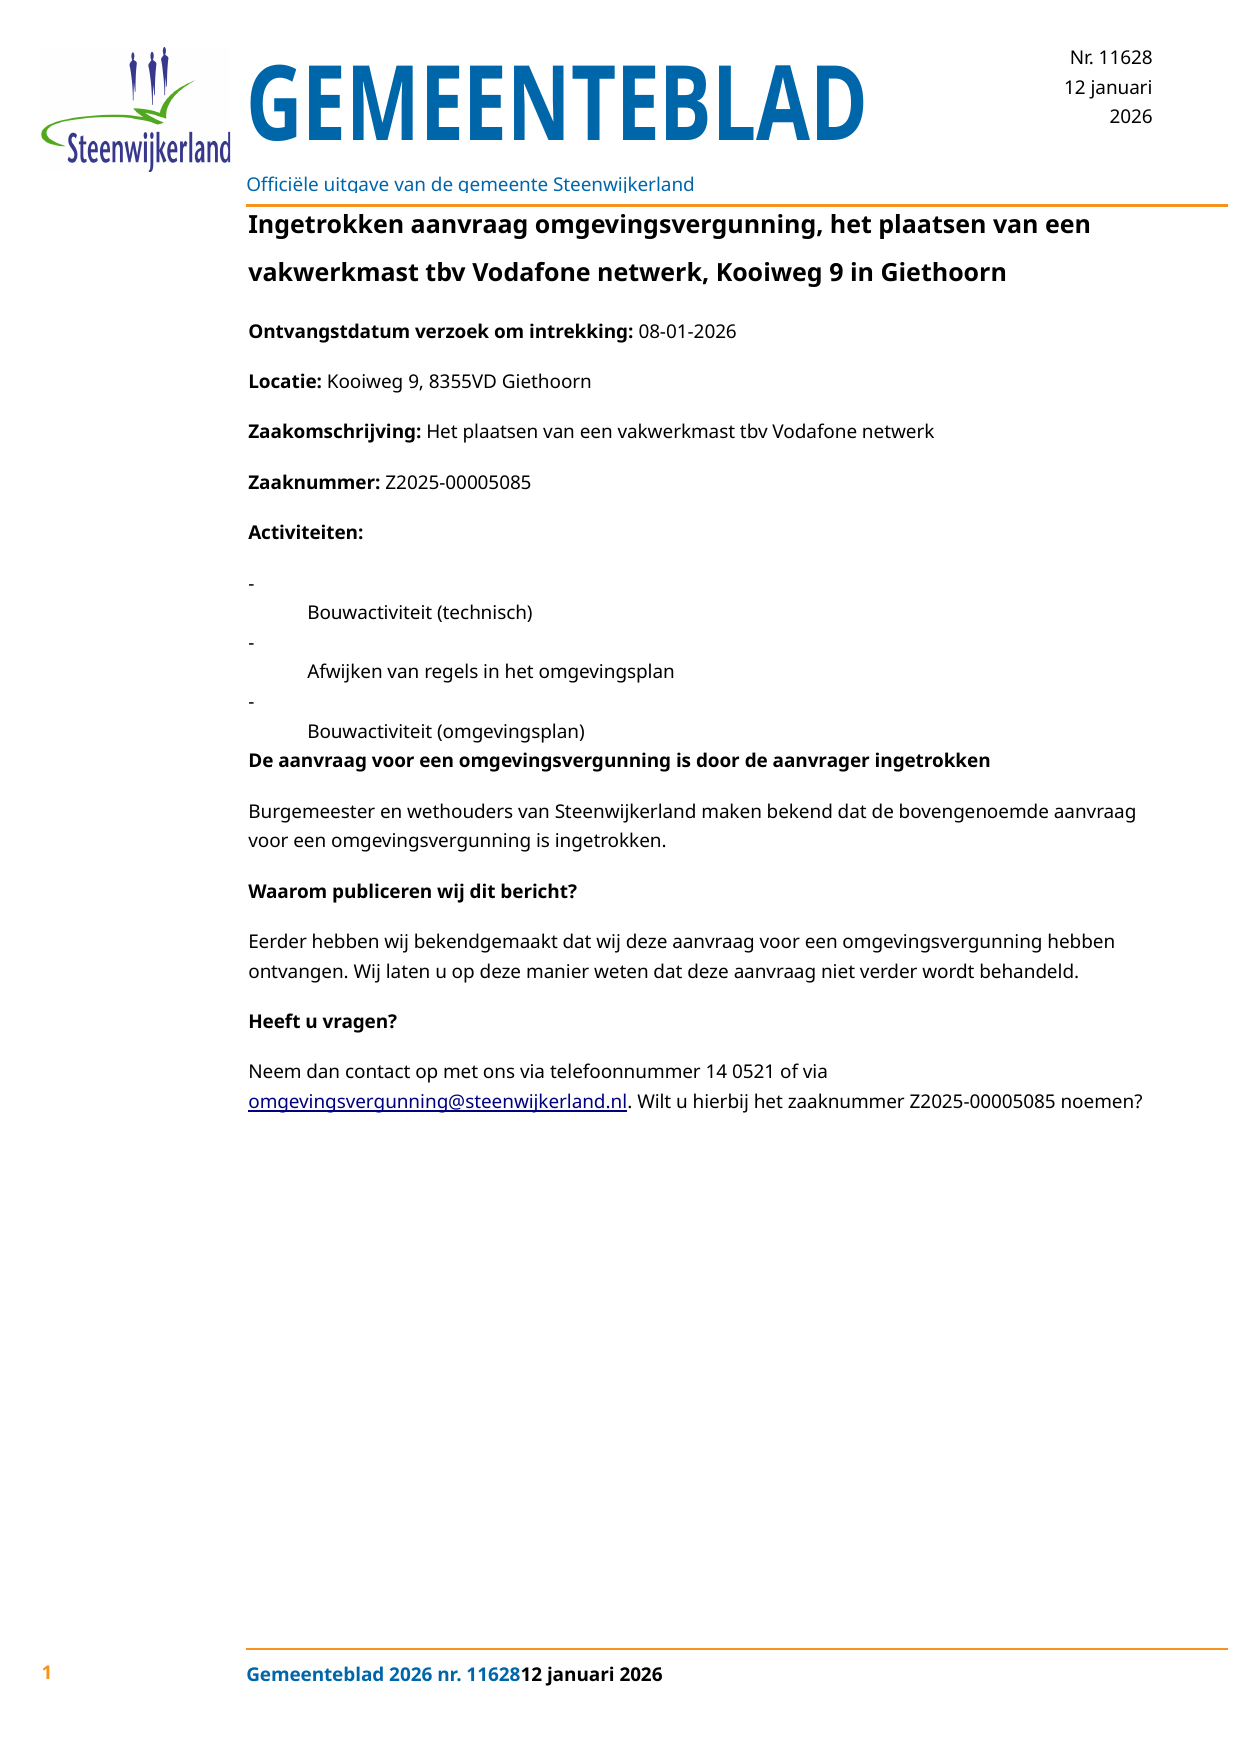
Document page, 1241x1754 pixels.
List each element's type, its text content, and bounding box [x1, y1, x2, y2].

text De aanvraag voor een omgevingsvergunning is door de aanvrager ingetrokken [248, 747, 1152, 773]
list Bouwactiviteit (omgevingsplan) [248, 718, 1152, 744]
text Heeft u vragen? [248, 1008, 1152, 1034]
text Eerder hebben wij bekendgemaakt dat wij deze aanvraag voor een omgevingsvergunning hebben ontvangen. Wij laten u op deze manier weten dat deze aanvraag niet verder wordt behandeld. [248, 928, 1152, 984]
picture [41, 47, 231, 172]
list Bouwactiviteit (technisch) [248, 599, 1152, 625]
text Zaakomschrijving: Het plaatsen van een vakwerkmast tbv Vodafone netwerk [248, 419, 1152, 444]
text Neem dan contact op met ons via telefoonnummer 14 0521 of via omgevingsvergunning@steenwijkerland.nl. Wilt u hierbij het zaaknummer Z2025-00005085 noemen? [248, 1059, 1152, 1114]
text Activiteiten: [248, 519, 1152, 545]
list Afwijken van regels in het omgevingsplan [248, 659, 1152, 684]
text Zaaknummer: Z2025-00005085 [248, 469, 1152, 495]
text Burgemeester en wethouders van Steenwijkerland maken bekend dat de bovengenoemde aanvraag voor een omgevingsvergunning is ingetrokken. [248, 798, 1152, 853]
text Ingetrokken aanvraag omgevingsvergunning, het plaatsen van een vakwerkmast tbv Vodafone netwerk, Kooiweg 9 in Giethoorn [248, 207, 1152, 288]
text Waarom publiceren wij dit bericht? [248, 878, 1152, 904]
text Ontvangstdatum verzoek om intrekking: 08-01-2026 [248, 318, 1152, 344]
text Locatie: Kooiweg 9, 8355VD Giethoorn [248, 368, 1152, 394]
